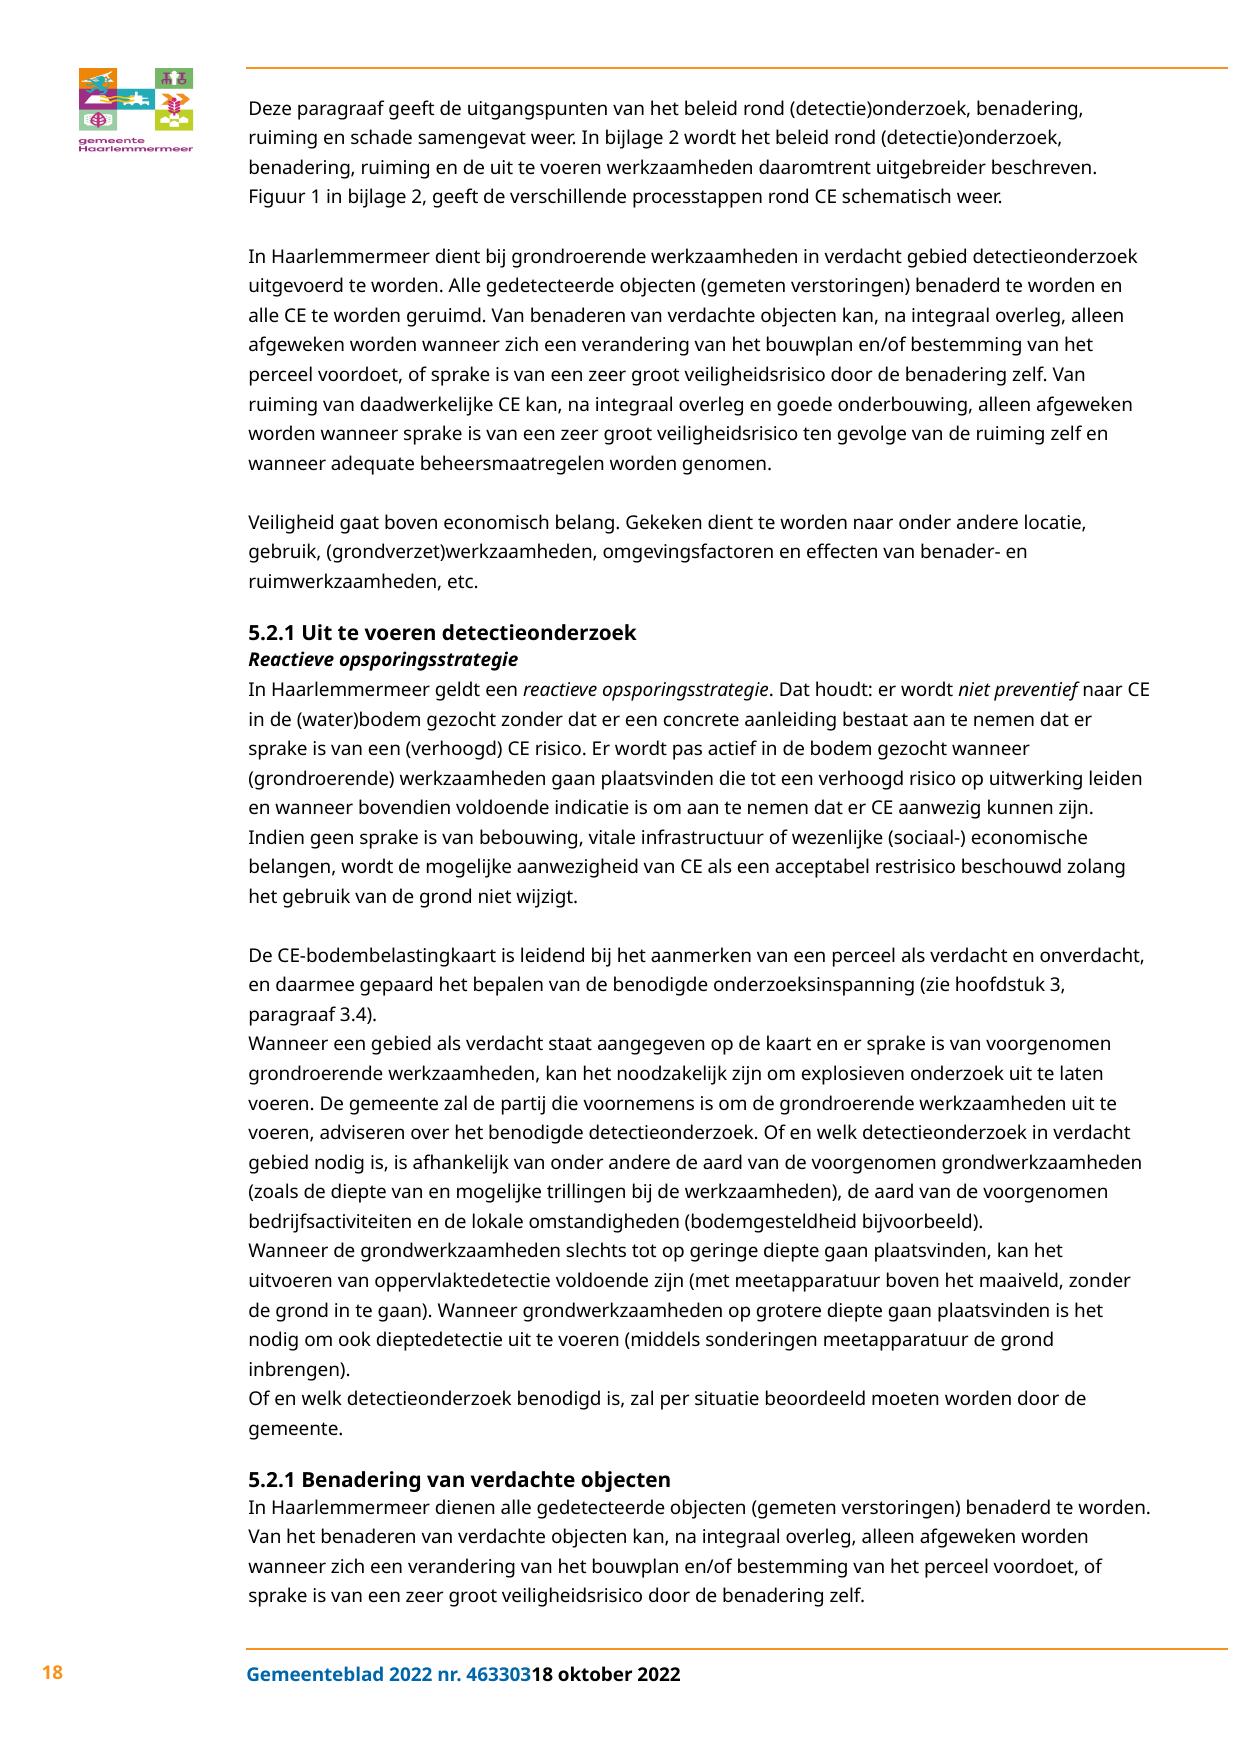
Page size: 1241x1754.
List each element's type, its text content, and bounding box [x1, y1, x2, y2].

text Deze paragraaf geeft de uitgangspunten van het beleid rond (detectie)onderzoek, benadering, ruiming en schade samengevat weer. In bijlage 2 wordt het beleid rond (detectie)onderzoek, benadering, ruiming en de uit te voeren werkzaamheden daaromtrent uitgebreider beschreven. [248, 95, 1152, 180]
text Figuur 1 in bijlage 2, geeft de verschillende processtappen rond CE schematisch weer. [248, 183, 1152, 209]
text 5.2.1 Uit te voeren detectieonderzoek [248, 618, 1152, 646]
text Reactieve opsporingsstrategie [248, 646, 1152, 672]
table_header In Haarlemmermeer dient bij grondroerende werkzaamheden in verdacht gebied detectieonderzoek uitgevoerd te worden. Alle gedetecteerde objecten (gemeten verstoringen) benaderd te worden en alle CE te worden geruimd. Van benaderen van verdachte objecten kan, na integraal overleg, alleen afgeweken worden wanneer zich een verandering van het bouwplan en/of bestemming van het perceel voordoet, of sprake is van een zeer groot veiligheidsrisico door de benadering zelf. Van ruiming van daadwerkelijke CE kan, na integraal overleg en goede onderbouwing, alleen afgeweken worden wanneer sprake is van een zeer groot veiligheidsrisico ten gevolge van de ruiming zelf en wanneer adequate beheersmaatregelen worden genomen. Veiligheid gaat boven economisch belang. Gekeken dient te worden naar onder andere locatie, gebruik, (grondverzet)werkzaamheden, omgevingsfactoren en effecten van benader- en ruimwerkzaamheden, etc. [248, 243, 1152, 594]
picture [41, 47, 231, 172]
text Of en welk detectieonderzoek benodigd is, zal per situatie beoordeeld moeten worden door de gemeente. [248, 1386, 1152, 1441]
text De CE-bodembelastingkaart is leidend bij het aanmerken van een perceel als verdacht en onverdacht, en daarmee gepaard het bepalen van de benodigde onderzoeksinspanning (zie hoofdstuk 3, paragraaf 3.4). [248, 942, 1152, 1027]
text Wanneer de grondwerkzaamheden slechts tot op geringe diepte gaan plaatsvinden, kan het uitvoeren van oppervlaktedetectie voldoende zijn (met meetapparatuur boven het maaiveld, zonder de grond in te gaan). Wanneer grondwerkzaamheden op grotere diepte gaan plaatsvinden is het nodig om ook dieptedetectie uit te voeren (middels sonderingen meetapparatuur de grond inbrengen). [248, 1238, 1152, 1382]
text 5.2.1 Benadering van verdachte objecten [248, 1466, 1152, 1494]
text In Haarlemmermeer dienen alle gedetecteerde objecten (gemeten verstoringen) benaderd te worden. Van het benaderen van verdachte objecten kan, na integraal overleg, alleen afgeweken worden wanneer zich een verandering van het bouwplan en/of bestemming van het perceel voordoet, of sprake is van een zeer groot veiligheidsrisico door de benadering zelf. [248, 1494, 1152, 1608]
table_header In Haarlemmermeer geldt een reactieve opsporingsstrategie. Dat houdt: er wordt niet preventief naar CE in de (water)bodem gezocht zonder dat er een concrete aanleiding bestaat aan te nemen dat er sprake is van een (verhoogd) CE risico. Er wordt pas actief in de bodem gezocht wanneer (grondroerende) werkzaamheden gaan plaatsvinden die tot een verhoogd risico op uitwerking leiden en wanneer bovendien voldoende indicatie is om aan te nemen dat er CE aanwezig kunnen zijn. Indien geen sprake is van bebouwing, vitale infrastructuur of wezenlijke (sociaal-) economische belangen, wordt de mogelijke aanwezigheid van CE als een acceptabel restrisico beschouwd zolang het gebruik van de grond niet wijzigt. [248, 676, 1152, 909]
text Wanneer een gebied als verdacht staat aangegeven op de kaart en er sprake is van voorgenomen grondroerende werkzaamheden, kan het noodzakelijk zijn om explosieven onderzoek uit te laten voeren. De gemeente zal de partij die voornemens is om de grondroerende werkzaamheden uit te voeren, adviseren over het benodigde detectieonderzoek. Of en welk detectieonderzoek in verdacht gebied nodig is, is afhankelijk van onder andere de aard van de voorgenomen grondwerkzaamheden (zoals de diepte van en mogelijke trillingen bij de werkzaamheden), de aard van de voorgenomen bedrijfsactiviteiten en de lokale omstandigheden (bodemgesteldheid bijvoorbeeld). [248, 1031, 1152, 1234]
